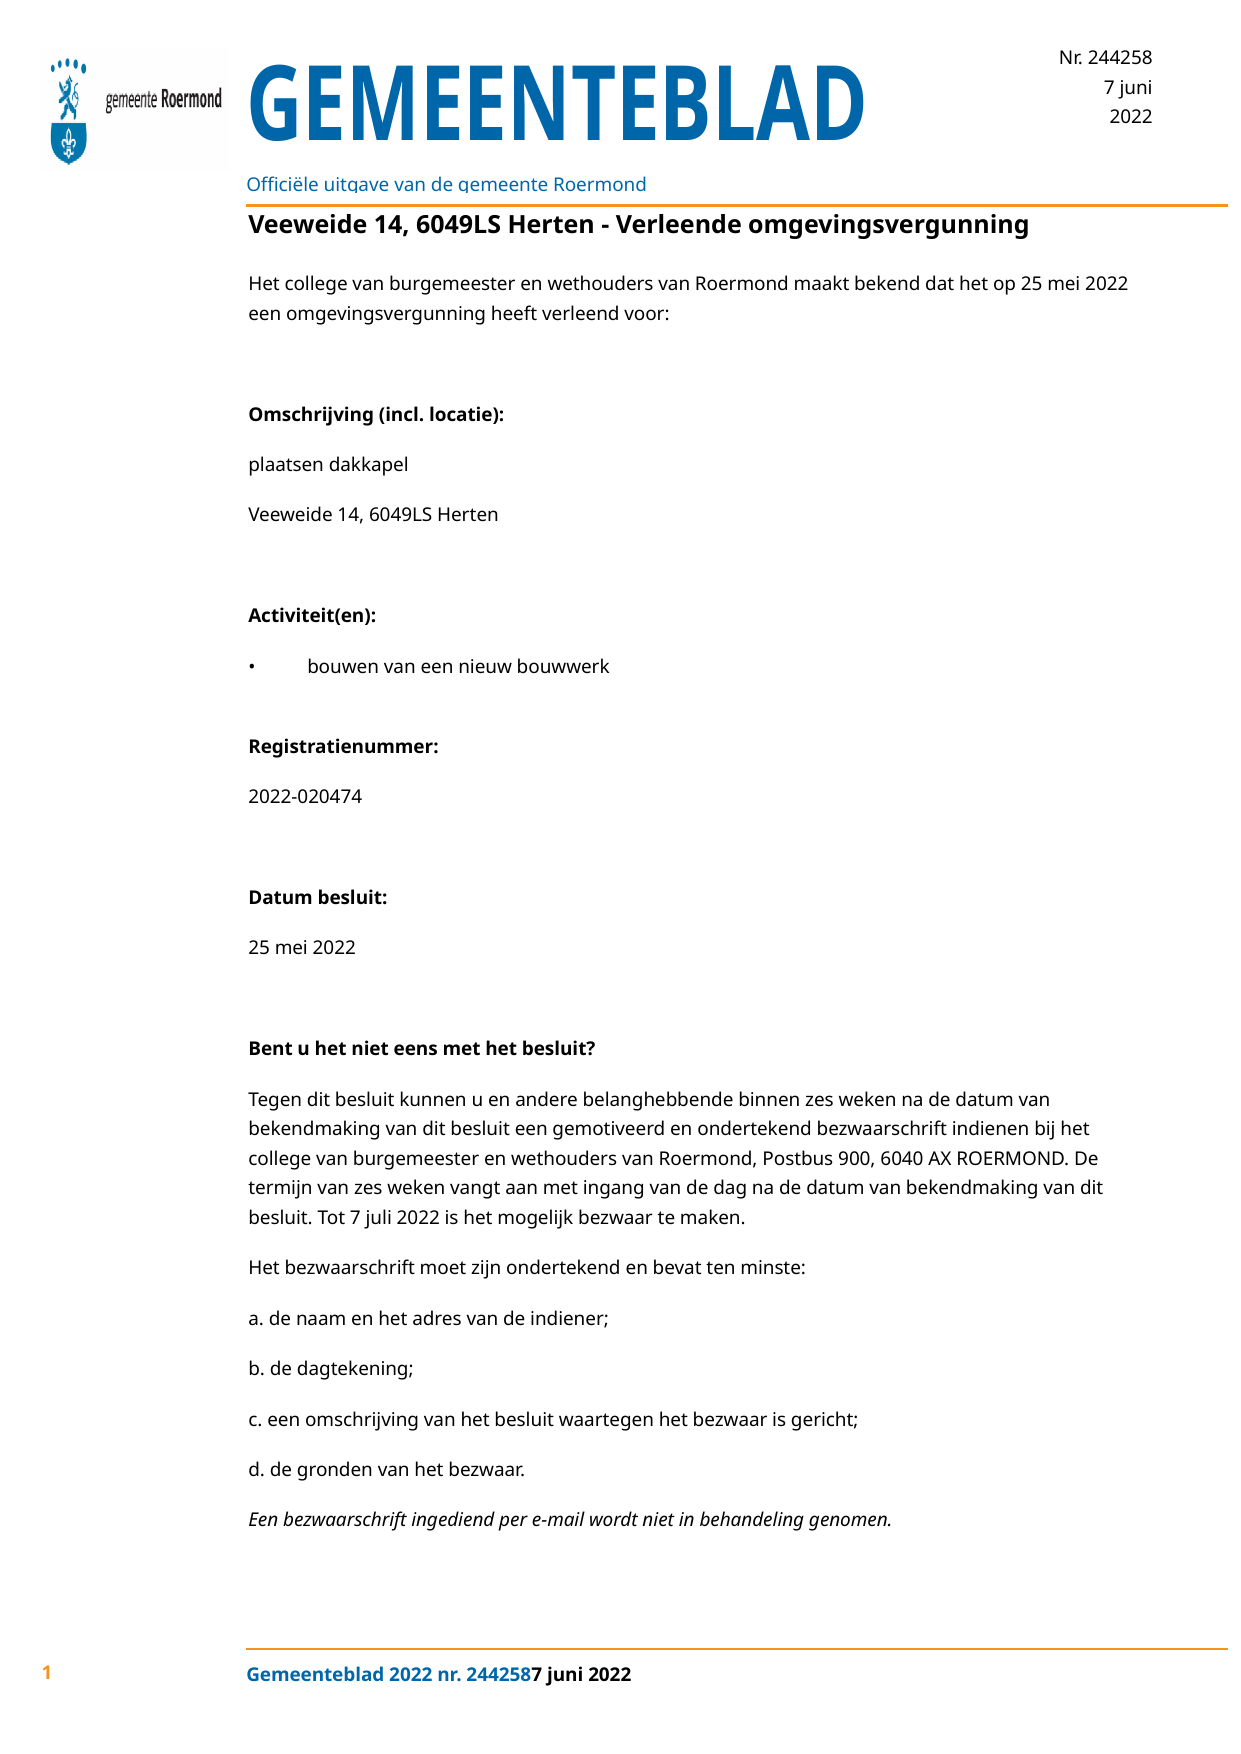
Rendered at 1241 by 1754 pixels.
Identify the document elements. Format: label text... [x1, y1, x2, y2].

text Datum besluit: [248, 884, 1152, 910]
text Bent u het niet eens met het besluit? [248, 1035, 1152, 1061]
text Omschrijving (incl. locatie): [248, 401, 1152, 426]
text d. de gronden van het bezwaar. [248, 1456, 1152, 1482]
text Activiteit(en): [248, 602, 1152, 628]
text c. een omschrijving van het besluit waartegen het bezwaar is gericht; [248, 1406, 1152, 1431]
picture [41, 47, 231, 172]
text Tegen dit besluit kunnen u en andere belanghebbende binnen zes weken na de datum van bekendmaking van dit besluit een gemotiveerd en ondertekend bezwaarschrift indienen bij het college van burgemeester en wethouders van Roermond, Postbus 900, 6040 AX ROERMOND. De termijn van zes weken vangt aan met ingang van de dag na de datum van bekendmaking van dit besluit. Tot 7 juli 2022 is het mogelijk bezwaar te maken. [248, 1086, 1152, 1230]
text a. de naam en het adres van de indiener; [248, 1305, 1152, 1331]
text Registratienummer: [248, 733, 1152, 758]
text Een bezwaarschrift ingediend per e-mail wordt niet in behandeling genomen. [248, 1507, 1152, 1532]
list bouwen van een nieuw bouwwerk [248, 653, 1152, 678]
text 25 mei 2022 [248, 934, 1152, 960]
text Veeweide 14, 6049LS Herten - Verleende omgevingsvergunning [248, 207, 1152, 241]
text plaatsen dakkapel [248, 451, 1152, 477]
text 2022-020474 [248, 783, 1152, 809]
text Het college van burgemeester en wethouders van Roermond maakt bekend dat het op 25 mei 2022 een omgevingsvergunning heeft verleend voor: [248, 270, 1152, 326]
text Het bezwaarschrift moet zijn ondertekend en bevat ten minste: [248, 1254, 1152, 1280]
text Veeweide 14, 6049LS Herten [248, 502, 1152, 527]
text b. de dagtekening; [248, 1355, 1152, 1381]
